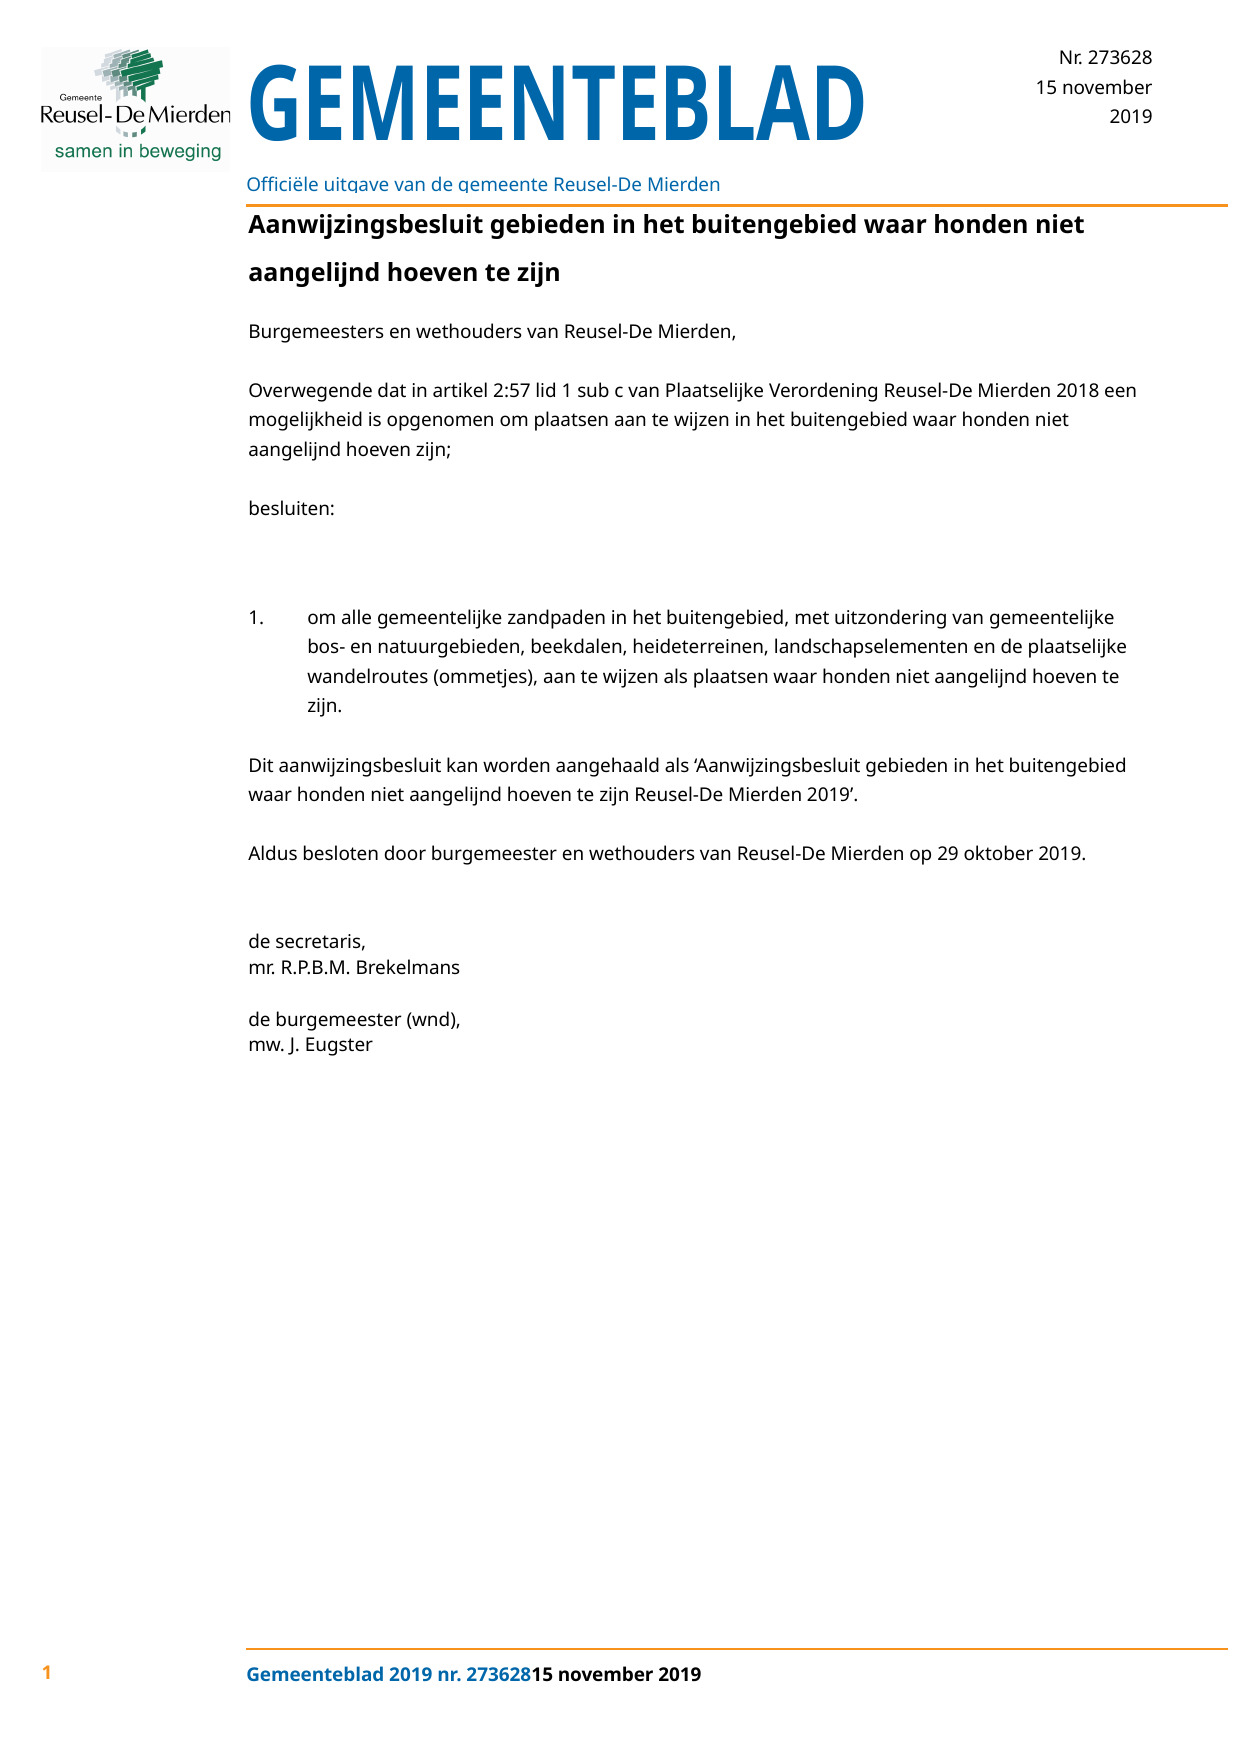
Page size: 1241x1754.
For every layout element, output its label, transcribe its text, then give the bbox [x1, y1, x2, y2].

table_header [700, 811, 1152, 837]
list om alle gemeentelijke zandpaden in het buitengebied, met uitzondering van gemeentelijke bos- en natuurgebieden, beekdalen, heideterreinen, landschapselementen en de plaatselijke wandelroutes (ommetjes), aan te wijzen als plaatsen waar honden niet aangelijnd hoeven te zijn. [248, 604, 1152, 718]
text Dit aanwijzingsbesluit kan worden aangehaald als ‘Aanwijzingsbesluit gebieden in het buitengebied waar honden niet aangelijnd hoeven te zijn Reusel-De Mierden 2019’. [248, 752, 1152, 807]
text Aldus besloten door burgemeester en wethouders van Reusel-De Mierden op 29 oktober 2019. [248, 840, 1152, 866]
text besluiten: [248, 495, 1152, 521]
text Overwegende dat in artikel 2:57 lid 1 sub c van Plaatselijke Verordening Reusel-De Mierden 2018 een mogelijkheid is opgenomen om plaatsen aan te wijzen in het buitengebied waar honden niet aangelijnd hoeven zijn; [248, 377, 1152, 462]
text mw. J. Eugster [248, 1032, 1152, 1057]
text de secretaris, [248, 929, 1152, 954]
picture [41, 47, 231, 172]
text mr. R.P.B.M. Brekelmans [248, 954, 1152, 980]
text Burgemeesters en wethouders van Reusel-De Mierden, [248, 318, 1152, 344]
table_header [248, 811, 700, 837]
text de burgemeester (wnd), [248, 1006, 1152, 1032]
text Aanwijzingsbesluit gebieden in het buitengebied waar honden niet aangelijnd hoeven te zijn [248, 207, 1152, 288]
